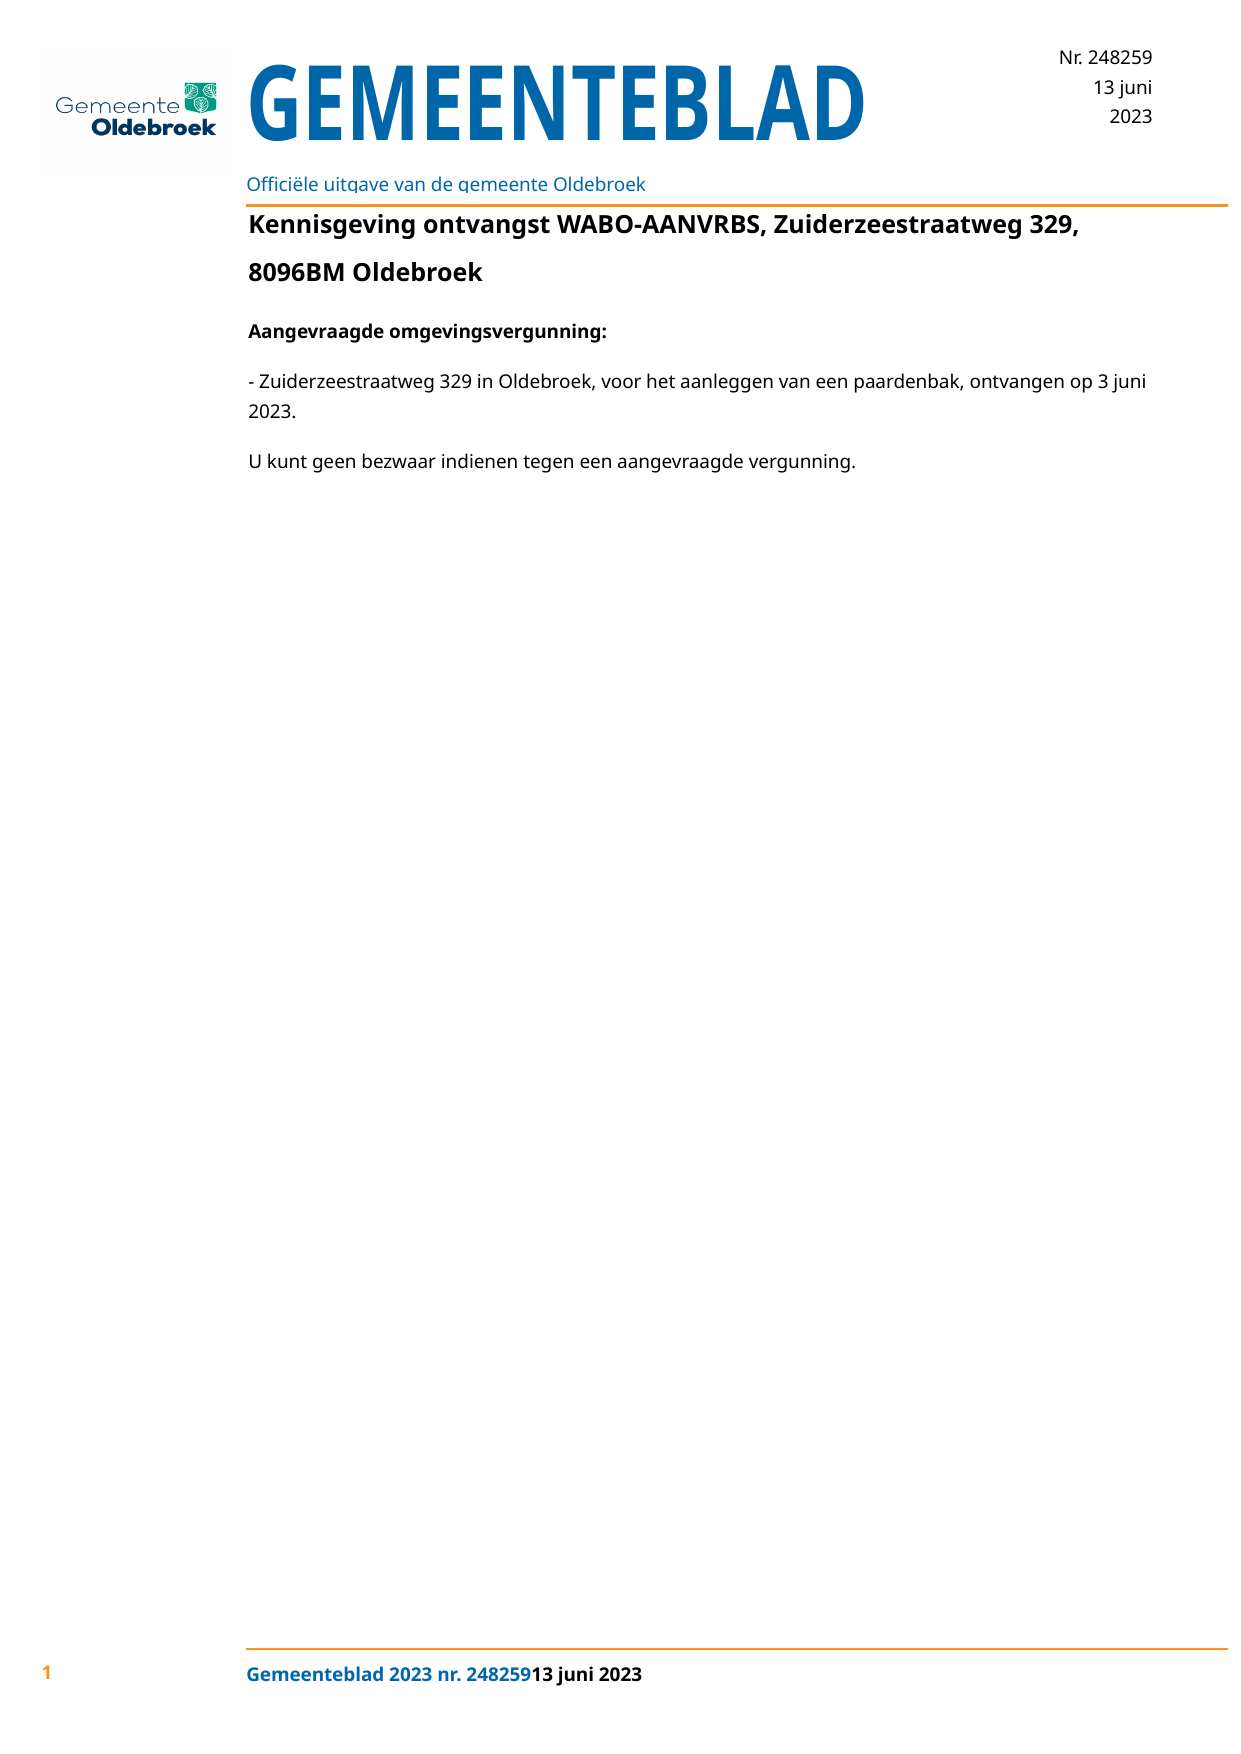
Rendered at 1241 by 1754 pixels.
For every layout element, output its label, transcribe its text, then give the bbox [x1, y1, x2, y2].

text Aangevraagde omgevingsvergunning: [248, 318, 1152, 344]
text U kunt geen bezwaar indienen tegen een aangevraagde vergunning. [248, 448, 1152, 474]
text - Zuiderzeestraatweg 329 in Oldebroek, voor het aanleggen van een paardenbak, ontvangen op 3 juni 2023. [248, 368, 1152, 424]
picture [41, 47, 231, 172]
text Kennisgeving ontvangst WABO-AANVRBS, Zuiderzeestraatweg 329, 8096BM Oldebroek [248, 207, 1152, 288]
